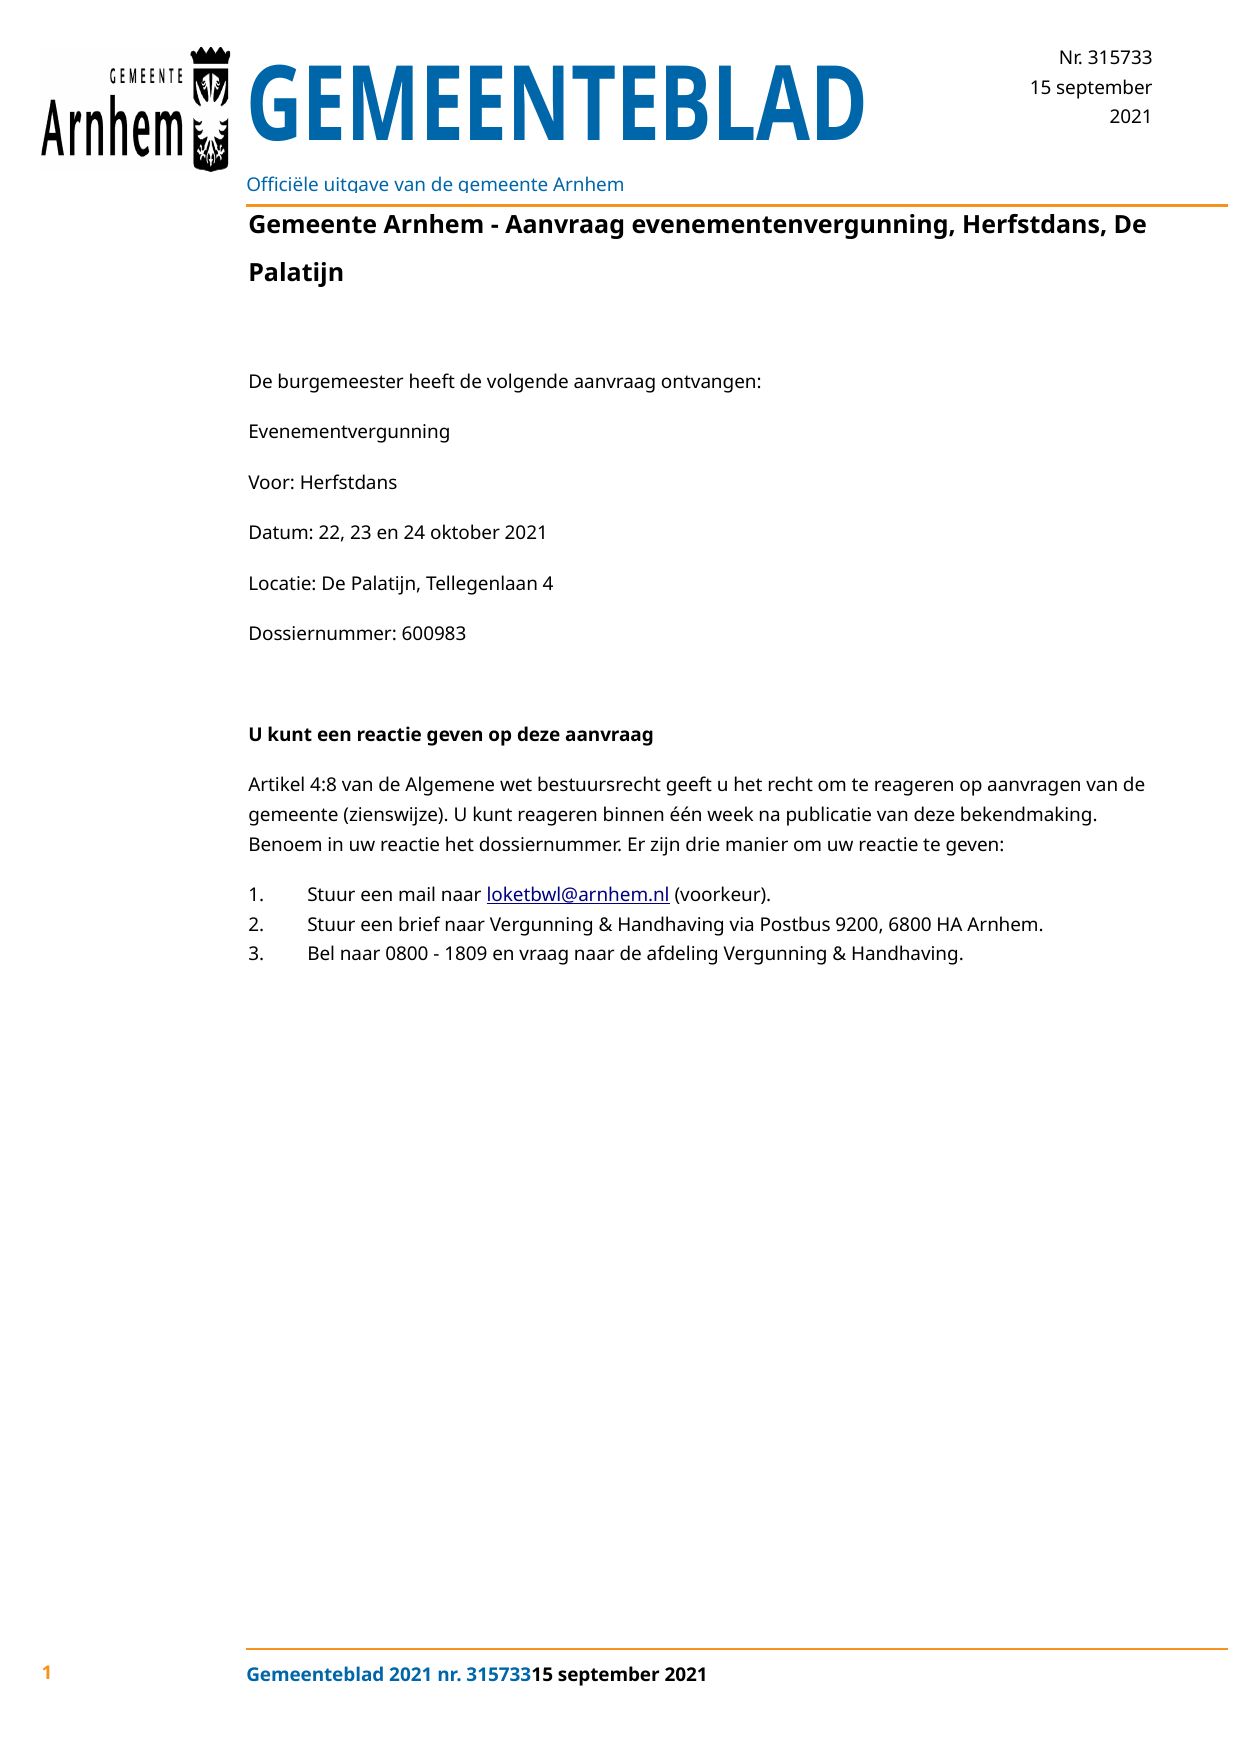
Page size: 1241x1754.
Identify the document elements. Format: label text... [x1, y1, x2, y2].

text Artikel 4:8 van de Algemene wet bestuursrecht geeft u het recht om te reageren op aanvragen van de gemeente (zienswijze). U kunt reageren binnen één week na publicatie van deze bekendmaking. Benoem in uw reactie het dossiernummer. Er zijn drie manier om uw reactie te geven: [248, 772, 1152, 857]
text De burgemeester heeft de volgende aanvraag ontvangen: [248, 368, 1152, 394]
text Locatie: De Palatijn, Tellegenlaan 4 [248, 570, 1152, 596]
text Dossiernummer: 600983 [248, 620, 1152, 646]
text Gemeente Arnhem - Aanvraag evenementenvergunning, Herfstdans, De Palatijn [248, 207, 1152, 288]
text Evenementvergunning [248, 419, 1152, 444]
picture [41, 47, 231, 172]
text U kunt een reactie geven op deze aanvraag [248, 721, 1152, 747]
text Voor: Herfstdans [248, 469, 1152, 495]
list Stuur een brief naar Vergunning & Handhaving via Postbus 9200, 6800 HA Arnhem. [248, 911, 1152, 937]
text Datum: 22, 23 en 24 oktober 2021 [248, 519, 1152, 545]
list Stuur een mail naar loketbwl@arnhem.nl (voorkeur). [248, 881, 1152, 907]
list Bel naar 0800 - 1809 en vraag naar de afdeling Vergunning & Handhaving. [248, 940, 1152, 966]
